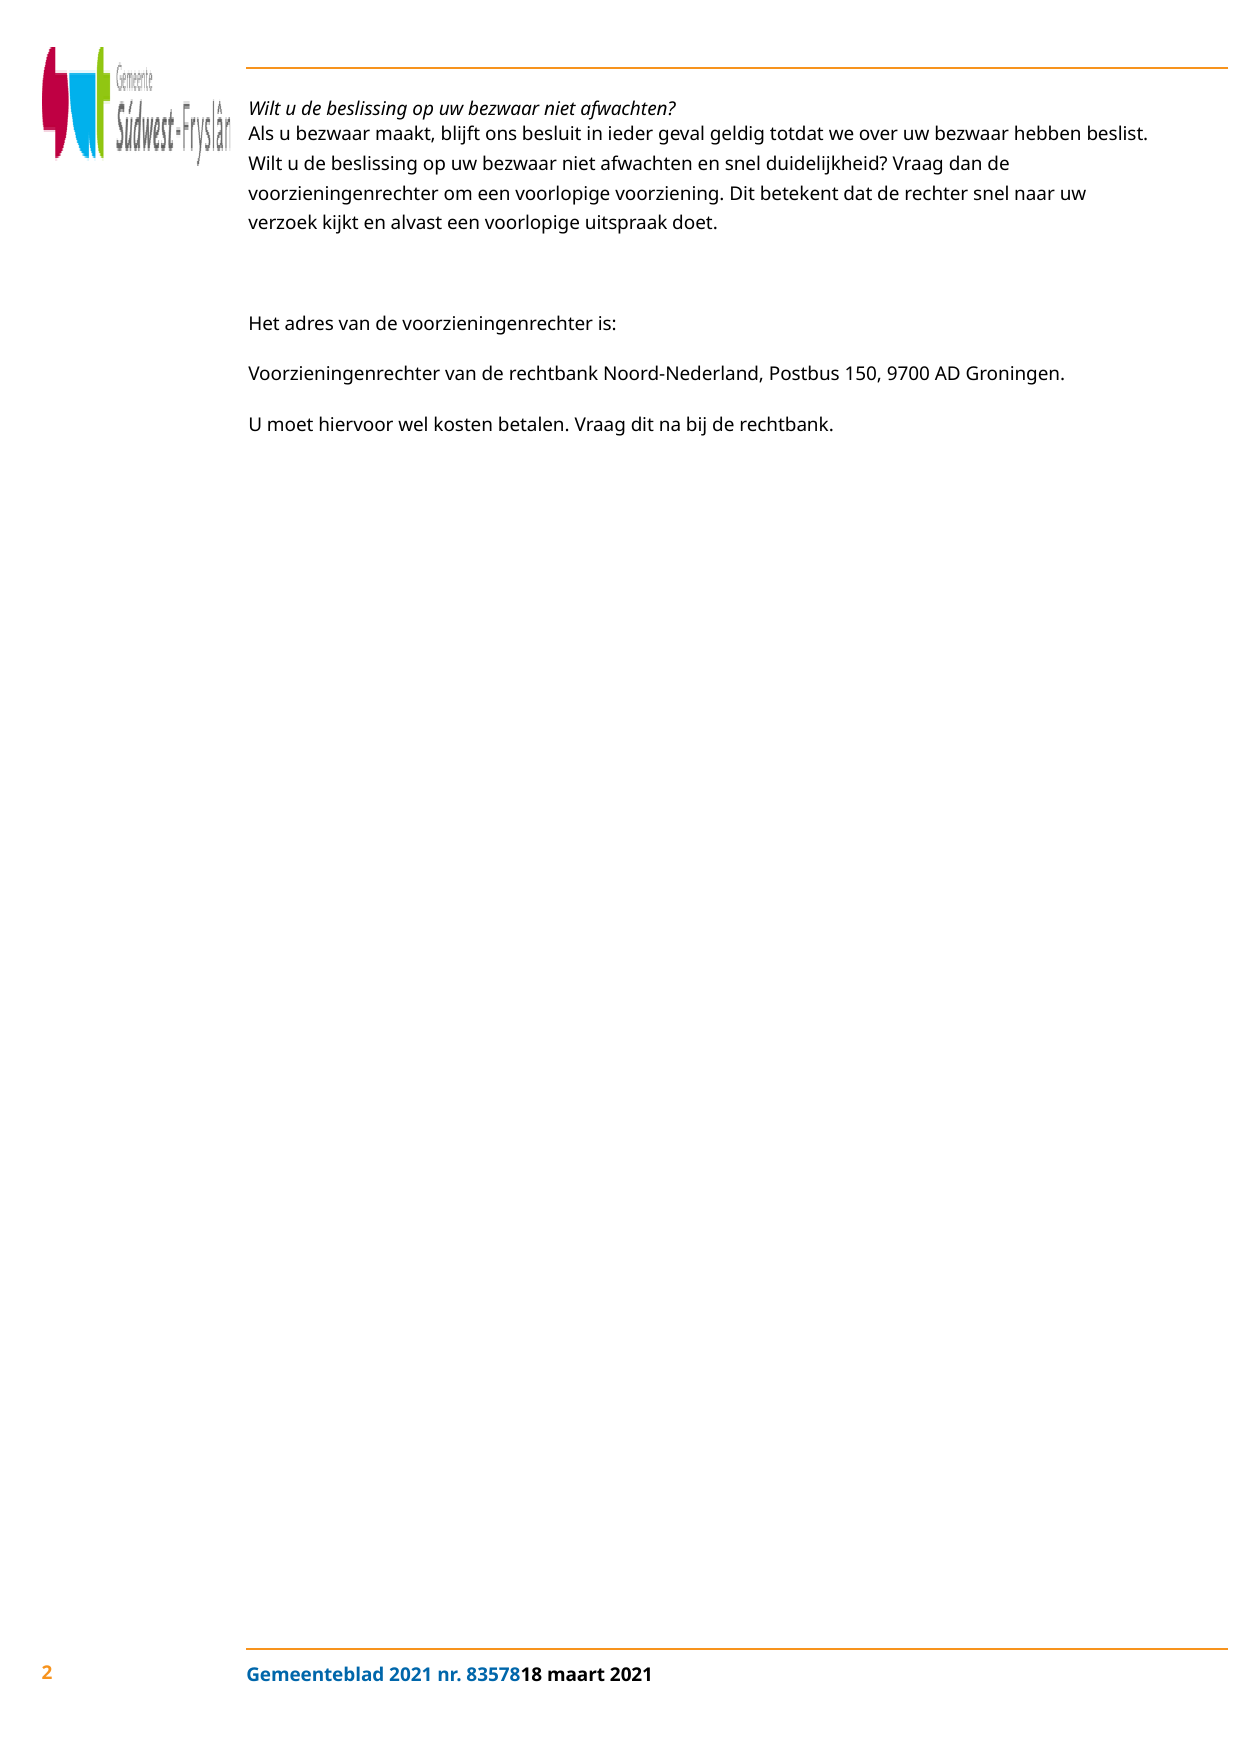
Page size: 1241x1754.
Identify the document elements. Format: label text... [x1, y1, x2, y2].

picture [41, 47, 231, 172]
text Wilt u de beslissing op uw bezwaar niet afwachten? [248, 95, 1152, 121]
text U moet hiervoor wel kosten betalen. Vraag dit na bij de rechtbank. [248, 411, 1152, 437]
text Als u bezwaar maakt, blijft ons besluit in ieder geval geldig totdat we over uw bezwaar hebben beslist. Wilt u de beslissing op uw bezwaar niet afwachten en snel duidelijkheid? Vraag dan de voorzieningenrechter om een voorlopige voorziening. Dit betekent dat de rechter snel naar uw verzoek kijkt en alvast een voorlopige uitspraak doet. [248, 121, 1152, 235]
text Voorzieningenrechter van de rechtbank Noord-Nederland, Postbus 150, 9700 AD Groningen. [248, 361, 1152, 386]
text Het adres van de voorzieningenrechter is: [248, 310, 1152, 336]
